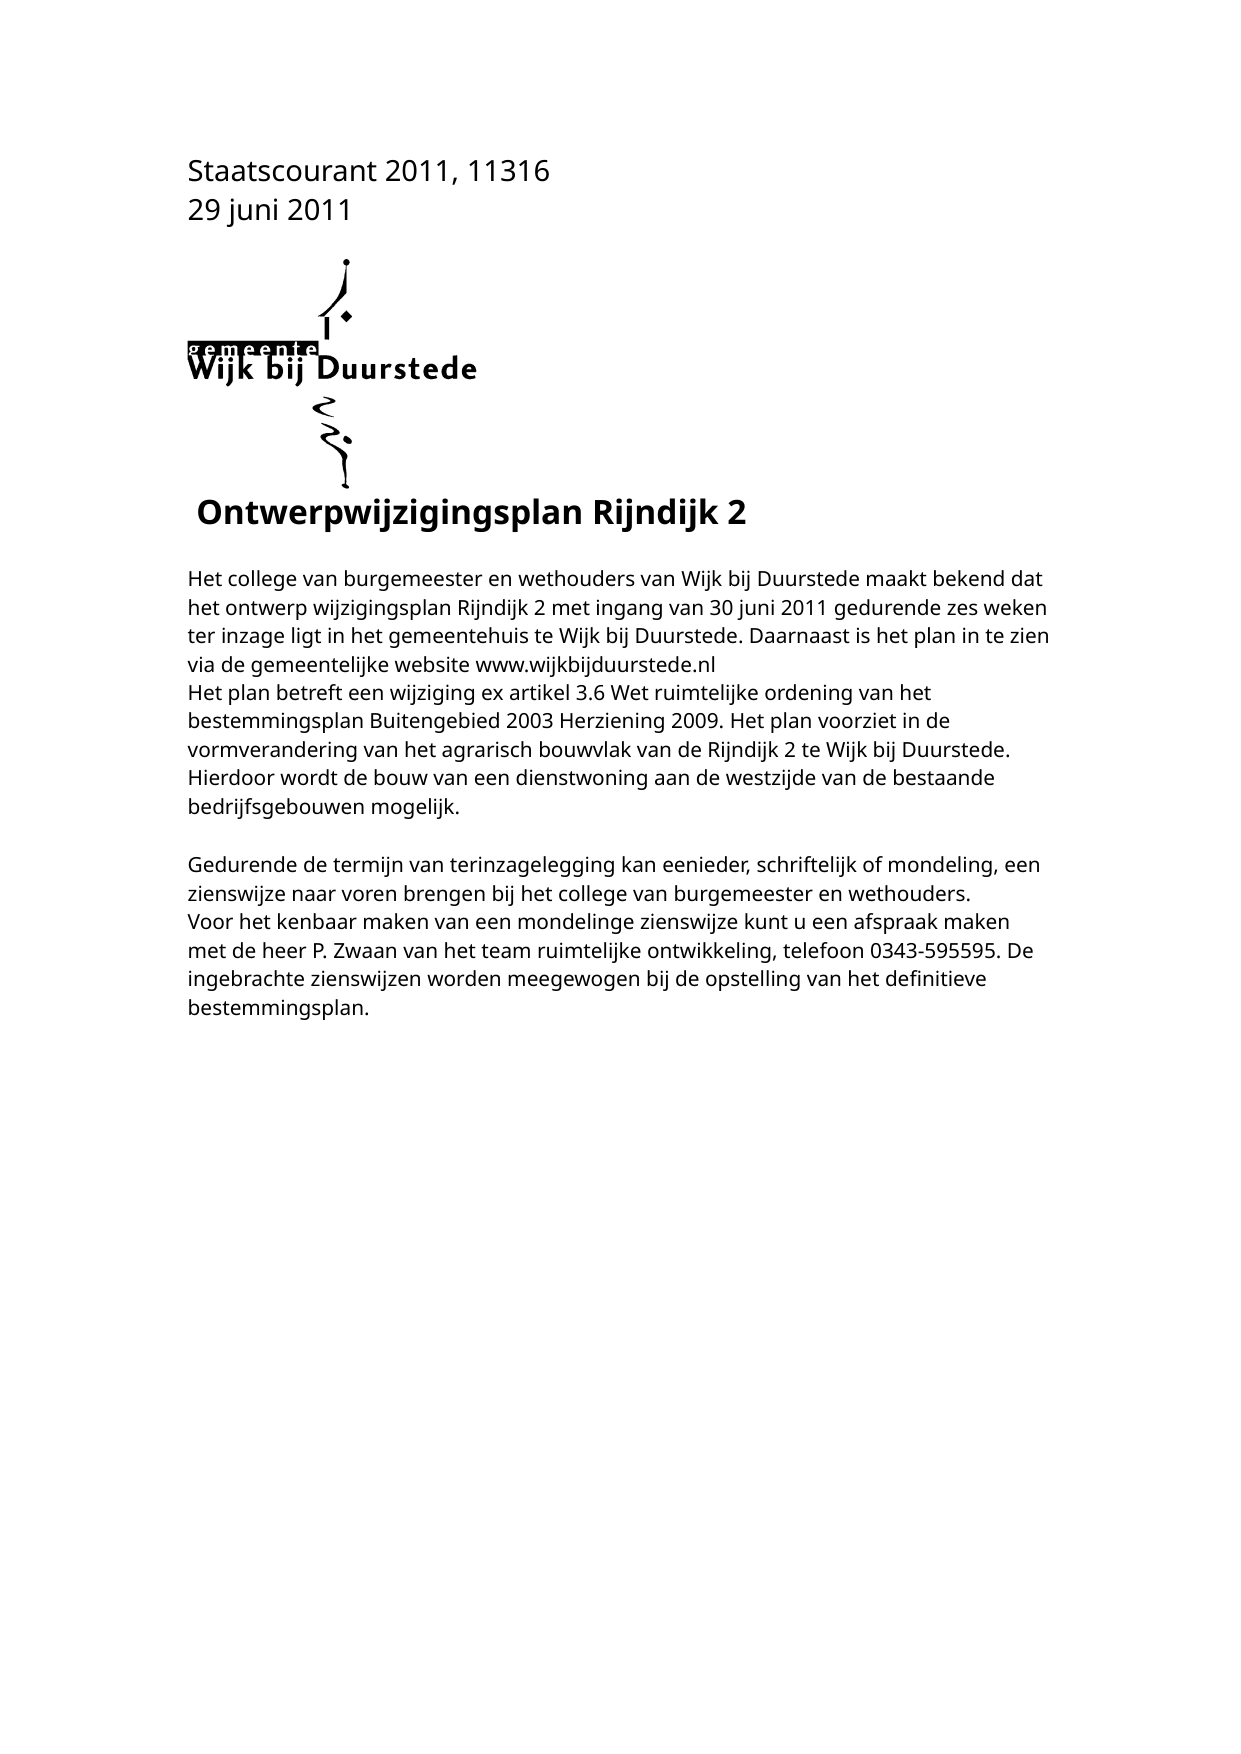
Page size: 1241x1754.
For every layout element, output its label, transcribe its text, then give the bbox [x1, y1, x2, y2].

text 29 juni 2011 [187, 190, 1053, 229]
text Staatscourant 2011, 11316 [187, 150, 1053, 190]
text Het plan betreft een wijziging ex artikel 3.6 Wet ruimtelijke ordening van het bestemmingsplan Buitengebied 2003 Herziening 2009. Het plan voorziet in de vormverandering van het agrarisch bouwvlak van de Rijndijk 2 te Wijk bij Duurstede. Hierdoor wordt de bouw van een dienstwoning aan de westzijde van de bestaande bedrijfsgebouwen mogelijk. [187, 678, 1053, 820]
subtitle Ontwerpwijzigingsplan Rijndijk 2 [187, 271, 1053, 534]
text Voor het kenbaar maken van een mondelinge zienswijze kunt u een afspraak maken met de heer P. Zwaan van het team ruimtelijke ontwikkeling, telefoon 0343-595595. De ingebrachte zienswijzen worden meegewogen bij de opstelling van het definitieve bestemmingsplan. [187, 907, 1053, 1021]
picture [187, 258, 477, 489]
text Het college van burgemeester en wethouders van Wijk bij Duurstede maakt bekend dat het ontwerp wijzigingsplan Rijndijk 2 met ingang van 30 juni 2011 gedurende zes weken ter inzage ligt in het gemeentehuis te Wijk bij Duurstede. Daarnaast is het plan in te zien via de gemeentelijke website www.wijkbijduurstede.nl [187, 564, 1053, 678]
text Gedurende de termijn van terinzagelegging kan eenieder, schriftelijk of mondeling, een zienswijze naar voren brengen bij het college van burgemeester en wethouders. [187, 850, 1053, 907]
